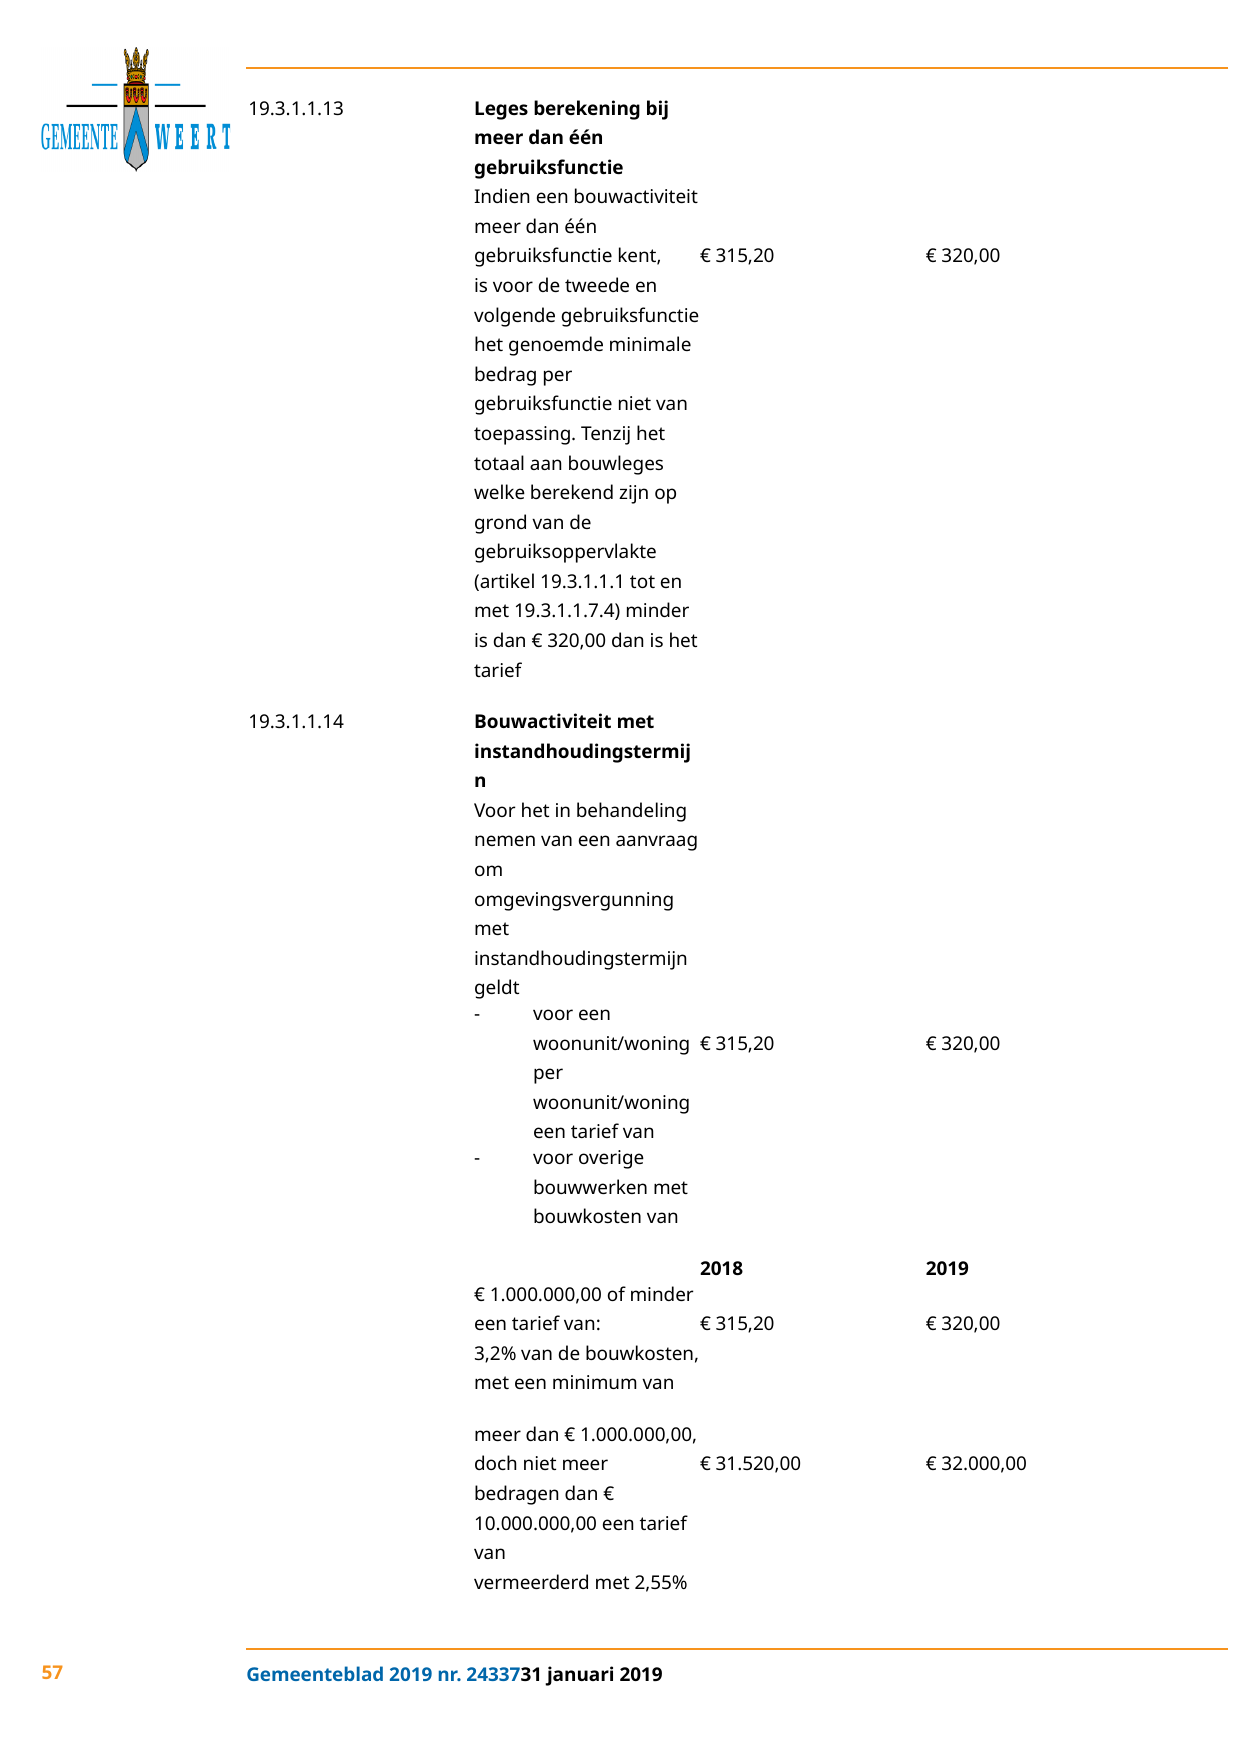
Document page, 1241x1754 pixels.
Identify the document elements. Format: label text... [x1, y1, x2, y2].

table_cell [474, 1255, 700, 1281]
table_cell [926, 1144, 1152, 1229]
table_cell [248, 1421, 474, 1594]
table_cell [474, 1395, 700, 1421]
table_cell voor overige bouwwerken met bouwkosten van [474, 1144, 700, 1229]
table_cell € 320,00 [926, 95, 1152, 683]
table_cell [248, 1229, 474, 1255]
table_cell [474, 1229, 700, 1255]
table_cell [248, 1144, 474, 1229]
table_cell 19.3.1.1.14 [248, 708, 474, 1000]
table_cell € 315,20 [700, 1000, 926, 1144]
table_cell € 320,00 [926, 1281, 1152, 1395]
table_cell [248, 683, 474, 708]
table_cell 19.3.1.1.13 [248, 95, 474, 683]
table_cell [248, 1000, 474, 1144]
table_cell 2018 [700, 1255, 926, 1281]
table_cell [248, 1281, 474, 1395]
table_cell € 1.000.000,00 of minder een tarief van: 3,2% van de bouwkosten, met een minimum van [474, 1281, 700, 1395]
table_cell € 32.000,00 [926, 1421, 1152, 1594]
table_cell [926, 708, 1152, 1000]
table_cell [700, 708, 926, 1000]
table_cell Leges berekening bij meer dan één gebruiksfunctie Indien een bouwactiviteit meer dan één gebruiksfunctie kent, is voor de tweede en volgende gebruiksfunctie het genoemde minimale bedrag per gebruiksfunctie niet van toepassing. Tenzij het totaal aan bouwleges welke berekend zijn op grond van de gebruiksoppervlakte (artikel 19.3.1.1.1 tot en met 19.3.1.1.7.4) minder is dan € 320,00 dan is het tarief [474, 95, 700, 683]
table_cell [248, 1395, 474, 1421]
table_cell voor een woonunit/woning per woonunit/woning een tarief van [474, 1000, 700, 1144]
table_cell [926, 1229, 1152, 1255]
table_cell [926, 683, 1152, 708]
table_cell [926, 1395, 1152, 1421]
table_cell 2019 [926, 1255, 1152, 1281]
table_cell Bouwactiviteit met instandhoudingstermijn Voor het in behandeling nemen van een aanvraag om omgevingsvergunning met instandhoudingstermijn geldt [474, 708, 700, 1000]
table_cell € 320,00 [926, 1000, 1152, 1144]
table_cell € 315,20 [700, 1281, 926, 1395]
table_cell meer dan € 1.000.000,00, doch niet meer bedragen dan € 10.000.000,00 een tarief van vermeerderd met 2,55% [474, 1421, 700, 1594]
table_cell [700, 683, 926, 708]
table_cell € 31.520,00 [700, 1421, 926, 1594]
table_cell [700, 1395, 926, 1421]
table_cell [474, 683, 700, 708]
picture [41, 47, 231, 172]
table_cell [248, 1255, 474, 1281]
table_cell € 315,20 [700, 95, 926, 683]
table_cell [700, 1229, 926, 1255]
table_cell [700, 1144, 926, 1229]
